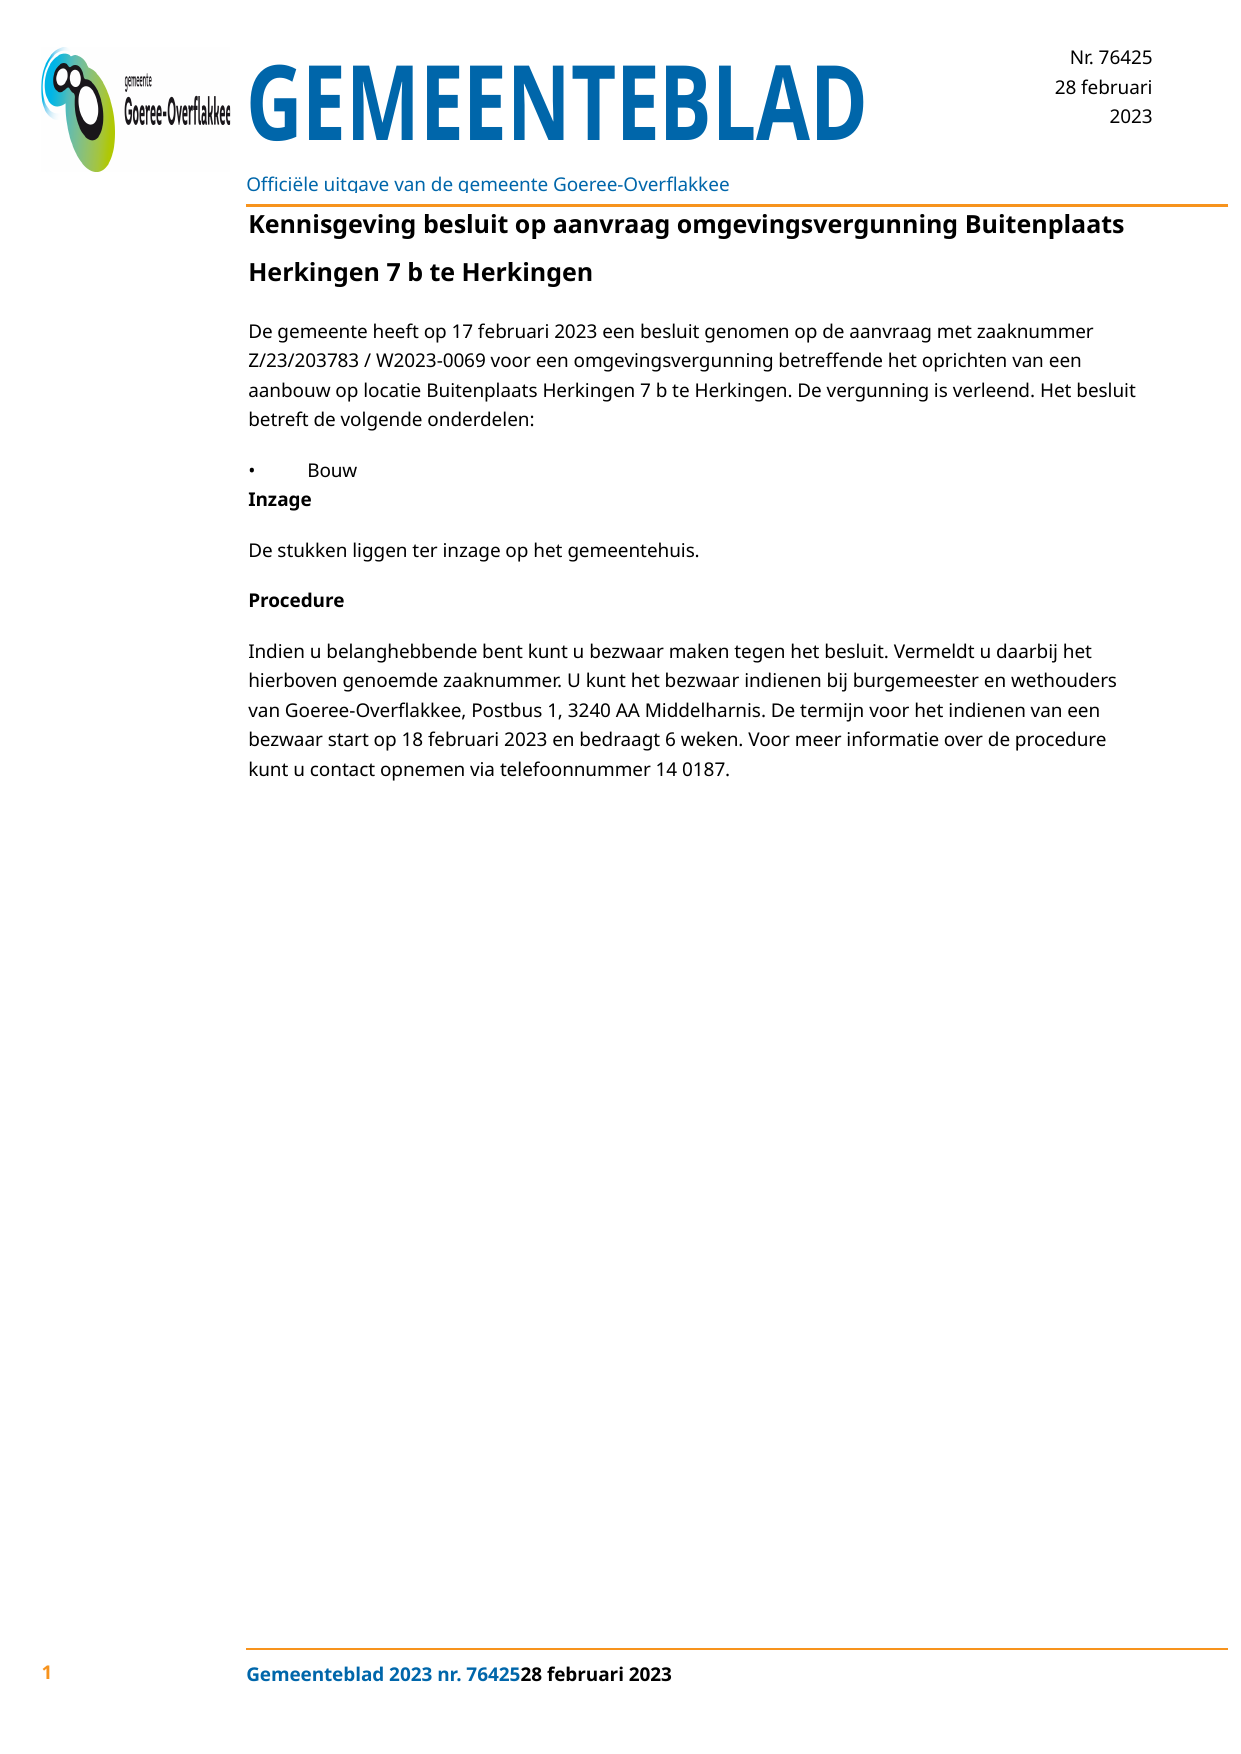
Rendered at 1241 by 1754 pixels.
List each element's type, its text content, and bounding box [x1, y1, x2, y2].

text De gemeente heeft op 17 februari 2023 een besluit genomen op de aanvraag met zaaknummer Z/23/203783 / W2023-0069 voor een omgevingsvergunning betreffende het oprichten van een aanbouw op locatie Buitenplaats Herkingen 7 b te Herkingen. De vergunning is verleend. Het besluit betreft de volgende onderdelen: [248, 318, 1152, 432]
text De stukken liggen ter inzage op het gemeentehuis. [248, 537, 1152, 563]
text Procedure [248, 587, 1152, 613]
text Kennisgeving besluit op aanvraag omgevingsvergunning Buitenplaats Herkingen 7 b te Herkingen [248, 207, 1152, 288]
list Bouw [248, 457, 1152, 483]
text Indien u belanghebbende bent kunt u bezwaar maken tegen het besluit. Vermeldt u daarbij het hierboven genoemde zaaknummer. U kunt het bezwaar indienen bij burgemeester en wethouders van Goeree-Overflakkee, Postbus 1, 3240 AA Middelharnis. De termijn voor het indienen van een bezwaar start op 18 februari 2023 en bedraagt 6 weken. Voor meer informatie over de procedure kunt u contact opnemen via telefoonnummer 14 0187. [248, 638, 1152, 782]
picture [41, 47, 231, 172]
text Inzage [248, 487, 1152, 512]
